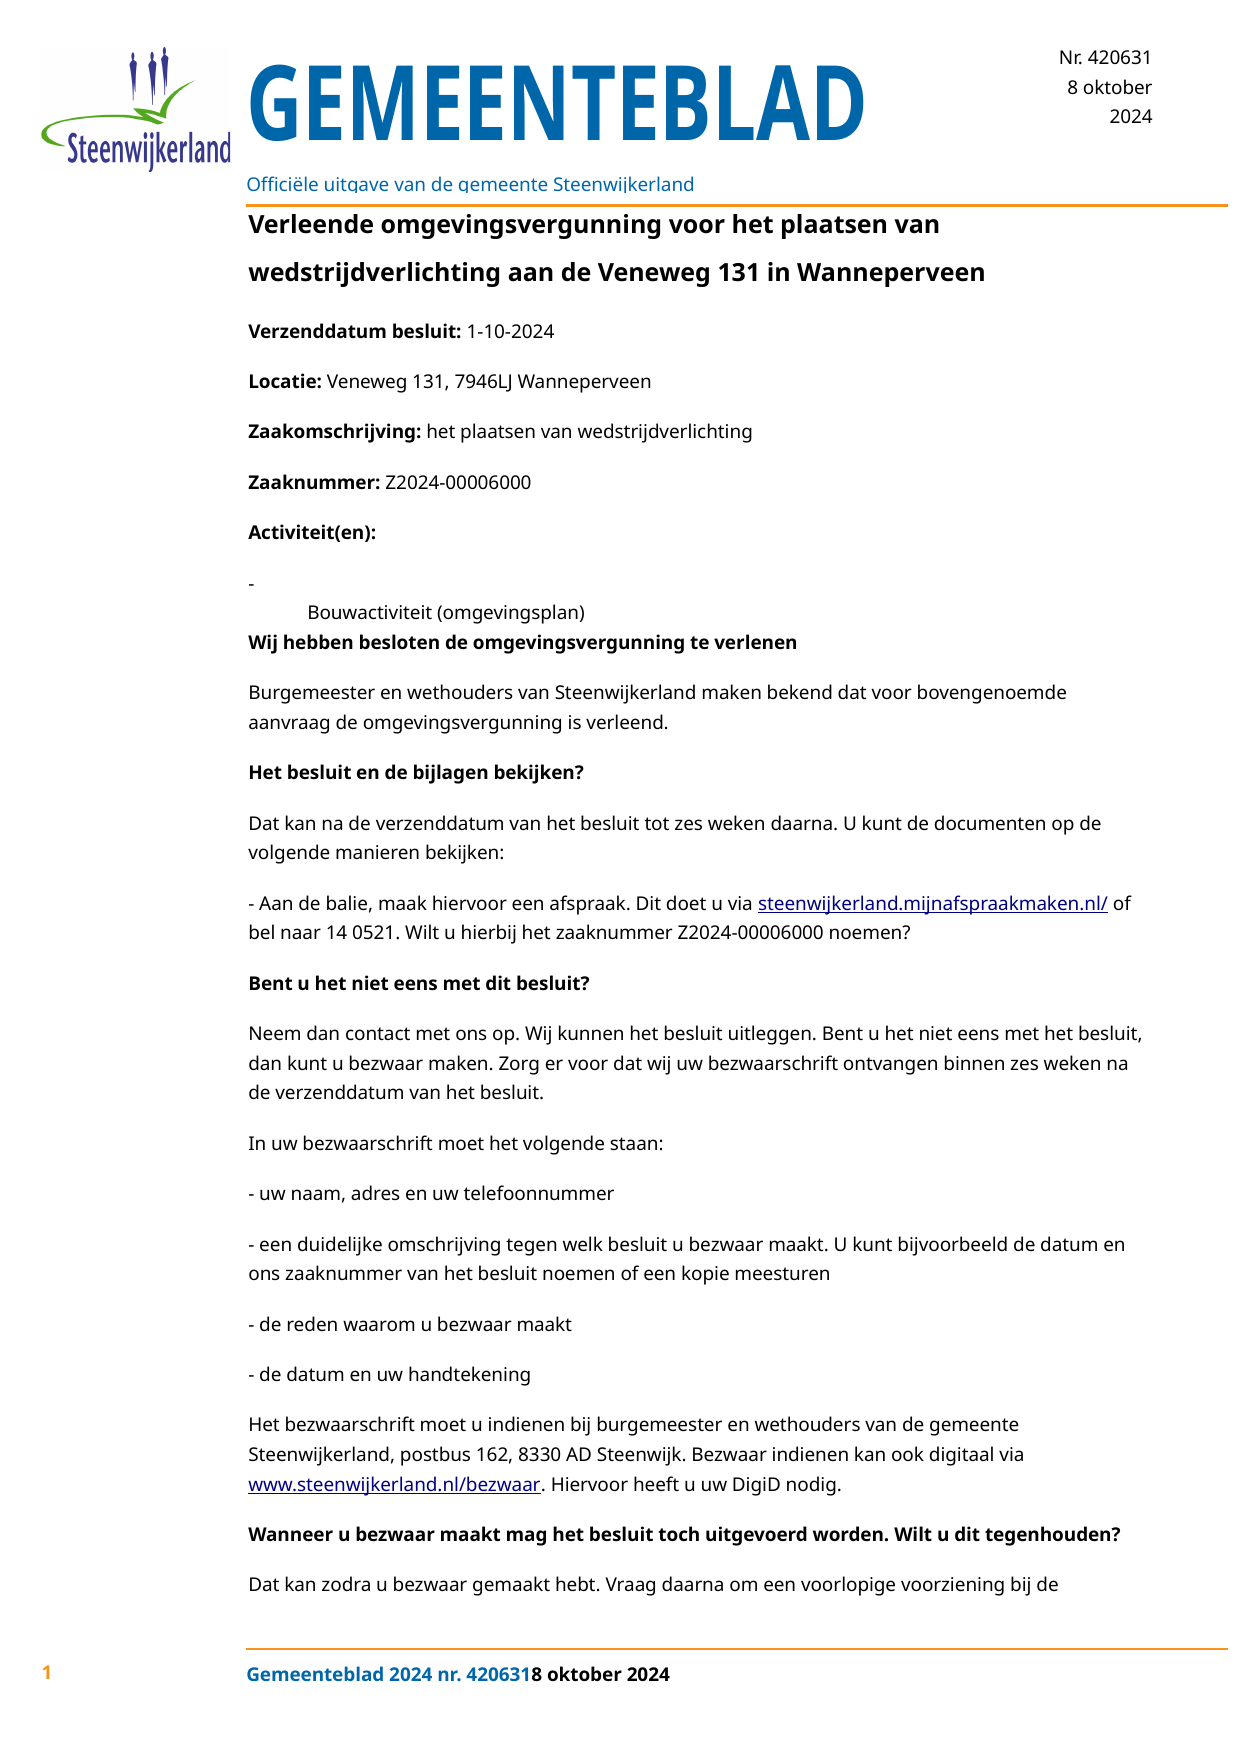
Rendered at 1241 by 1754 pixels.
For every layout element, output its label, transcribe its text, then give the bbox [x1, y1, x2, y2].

text Bent u het niet eens met dit besluit? [248, 970, 1152, 996]
text - de reden waarom u bezwaar maakt [248, 1311, 1152, 1337]
text - een duidelijke omschrijving tegen welk besluit u bezwaar maakt. U kunt bijvoorbeeld de datum en ons zaaknummer van het besluit noemen of een kopie meesturen [248, 1231, 1152, 1286]
text Verleende omgevingsvergunning voor het plaatsen van wedstrijdverlichting aan de Veneweg 131 in Wanneperveen [248, 207, 1152, 288]
text Verzenddatum besluit: 1-10-2024 [248, 318, 1152, 344]
text Zaakomschrijving: het plaatsen van wedstrijdverlichting [248, 419, 1152, 444]
text - de datum en uw handtekening [248, 1361, 1152, 1387]
text Zaaknummer: Z2024-00006000 [248, 469, 1152, 495]
text Locatie: Veneweg 131, 7946LJ Wanneperveen [248, 368, 1152, 394]
text In uw bezwaarschrift moet het volgende staan: [248, 1130, 1152, 1156]
text - Aan de balie, maak hiervoor een afspraak. Dit doet u via steenwijkerland.mijnafspraakmaken.nl/ of bel naar 14 0521. Wilt u hierbij het zaaknummer Z2024-00006000 noemen? [248, 890, 1152, 945]
text - uw naam, adres en uw telefoonnummer [248, 1180, 1152, 1206]
text Dat kan na de verzenddatum van het besluit tot zes weken daarna. U kunt de documenten op de volgende manieren bekijken: [248, 810, 1152, 865]
text Burgemeester en wethouders van Steenwijkerland maken bekend dat voor bovengenoemde aanvraag de omgevingsvergunning is verleend. [248, 679, 1152, 735]
text Dat kan zodra u bezwaar gemaakt hebt. Vraag daarna om een voorlopige voorziening bij de [248, 1572, 1152, 1597]
list Bouwactiviteit (omgevingsplan) [248, 599, 1152, 625]
text Het bezwaarschrift moet u indienen bij burgemeester en wethouders van de gemeente Steenwijkerland, postbus 162, 8330 AD Steenwijk. Bezwaar indienen kan ook digitaal via www.steenwijkerland.nl/bezwaar. Hiervoor heeft u uw DigiD nodig. [248, 1412, 1152, 1497]
text Neem dan contact met ons op. Wij kunnen het besluit uitleggen. Bent u het niet eens met het besluit, dan kunt u bezwaar maken. Zorg er voor dat wij uw bezwaarschrift ontvangen binnen zes weken na de verzenddatum van het besluit. [248, 1020, 1152, 1105]
text Wij hebben besloten de omgevingsvergunning te verlenen [248, 629, 1152, 655]
text Wanneer u bezwaar maakt mag het besluit toch uitgevoerd worden. Wilt u dit tegenhouden? [248, 1521, 1152, 1547]
text Activiteit(en): [248, 519, 1152, 545]
picture [41, 47, 231, 172]
text Het besluit en de bijlagen bekijken? [248, 759, 1152, 785]
